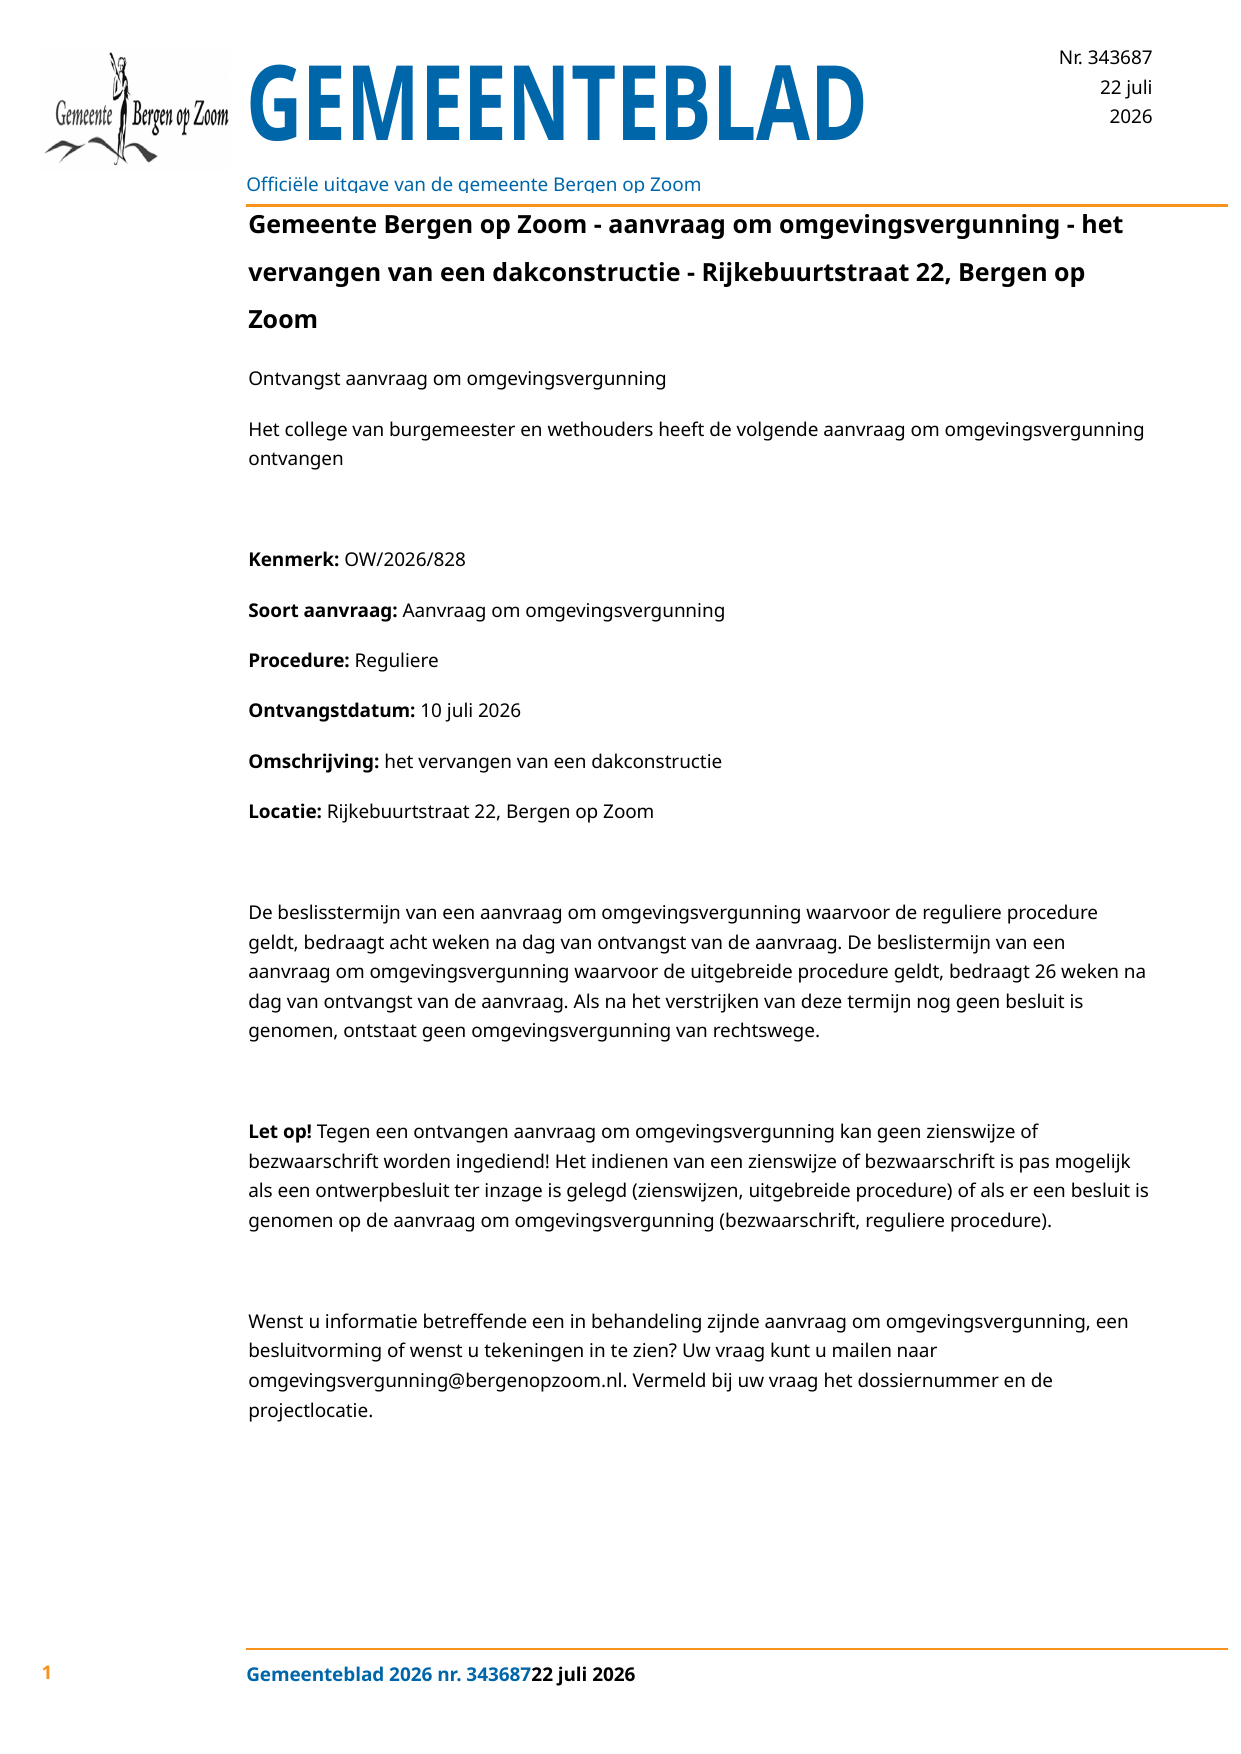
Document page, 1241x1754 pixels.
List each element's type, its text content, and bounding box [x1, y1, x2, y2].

text Omschrijving: het vervangen van een dakconstructie [248, 748, 1152, 774]
text Soort aanvraag: Aanvraag om omgevingsvergunning [248, 597, 1152, 622]
text Let op! Tegen een ontvangen aanvraag om omgevingsvergunning kan geen zienswijze of bezwaarschrift worden ingediend! Het indienen van een zienswijze of bezwaarschrift is pas mogelijk als een ontwerpbesluit ter inzage is gelegd (zienswijzen, uitgebreide procedure) of als er een besluit is genomen op de aanvraag om omgevingsvergunning (bezwaarschrift, reguliere procedure). [248, 1118, 1152, 1233]
text Procedure: Reguliere [248, 647, 1152, 673]
text Ontvangstdatum: 10 juli 2026 [248, 698, 1152, 723]
text Gemeente Bergen op Zoom - aanvraag om omgevingsvergunning - het vervangen van een dakconstructie - Rijkebuurtstraat 22, Bergen op Zoom [248, 207, 1152, 336]
picture [41, 47, 231, 172]
text De beslisstermijn van een aanvraag om omgevingsvergunning waarvoor de reguliere procedure geldt, bedraagt acht weken na dag van ontvangst van de aanvraag. De beslistermijn van een aanvraag om omgevingsvergunning waarvoor de uitgebreide procedure geldt, bedraagt 26 weken na dag van ontvangst van de aanvraag. Als na het verstrijken van deze termijn nog geen besluit is genomen, ontstaat geen omgevingsvergunning van rechtswege. [248, 899, 1152, 1043]
text Ontvangst aanvraag om omgevingsvergunning [248, 366, 1152, 391]
text Locatie: Rijkebuurtstraat 22, Bergen op Zoom [248, 798, 1152, 824]
text Wenst u informatie betreffende een in behandeling zijnde aanvraag om omgevingsvergunning, een besluitvorming of wenst u tekeningen in te zien? Uw vraag kunt u mailen naar omgevingsvergunning@bergenopzoom.nl. Vermeld bij uw vraag het dossiernummer en de projectlocatie. [248, 1308, 1152, 1422]
text Het college van burgemeester en wethouders heeft de volgende aanvraag om omgevingsvergunning ontvangen [248, 416, 1152, 471]
text Kenmerk: OW/2026/828 [248, 546, 1152, 572]
